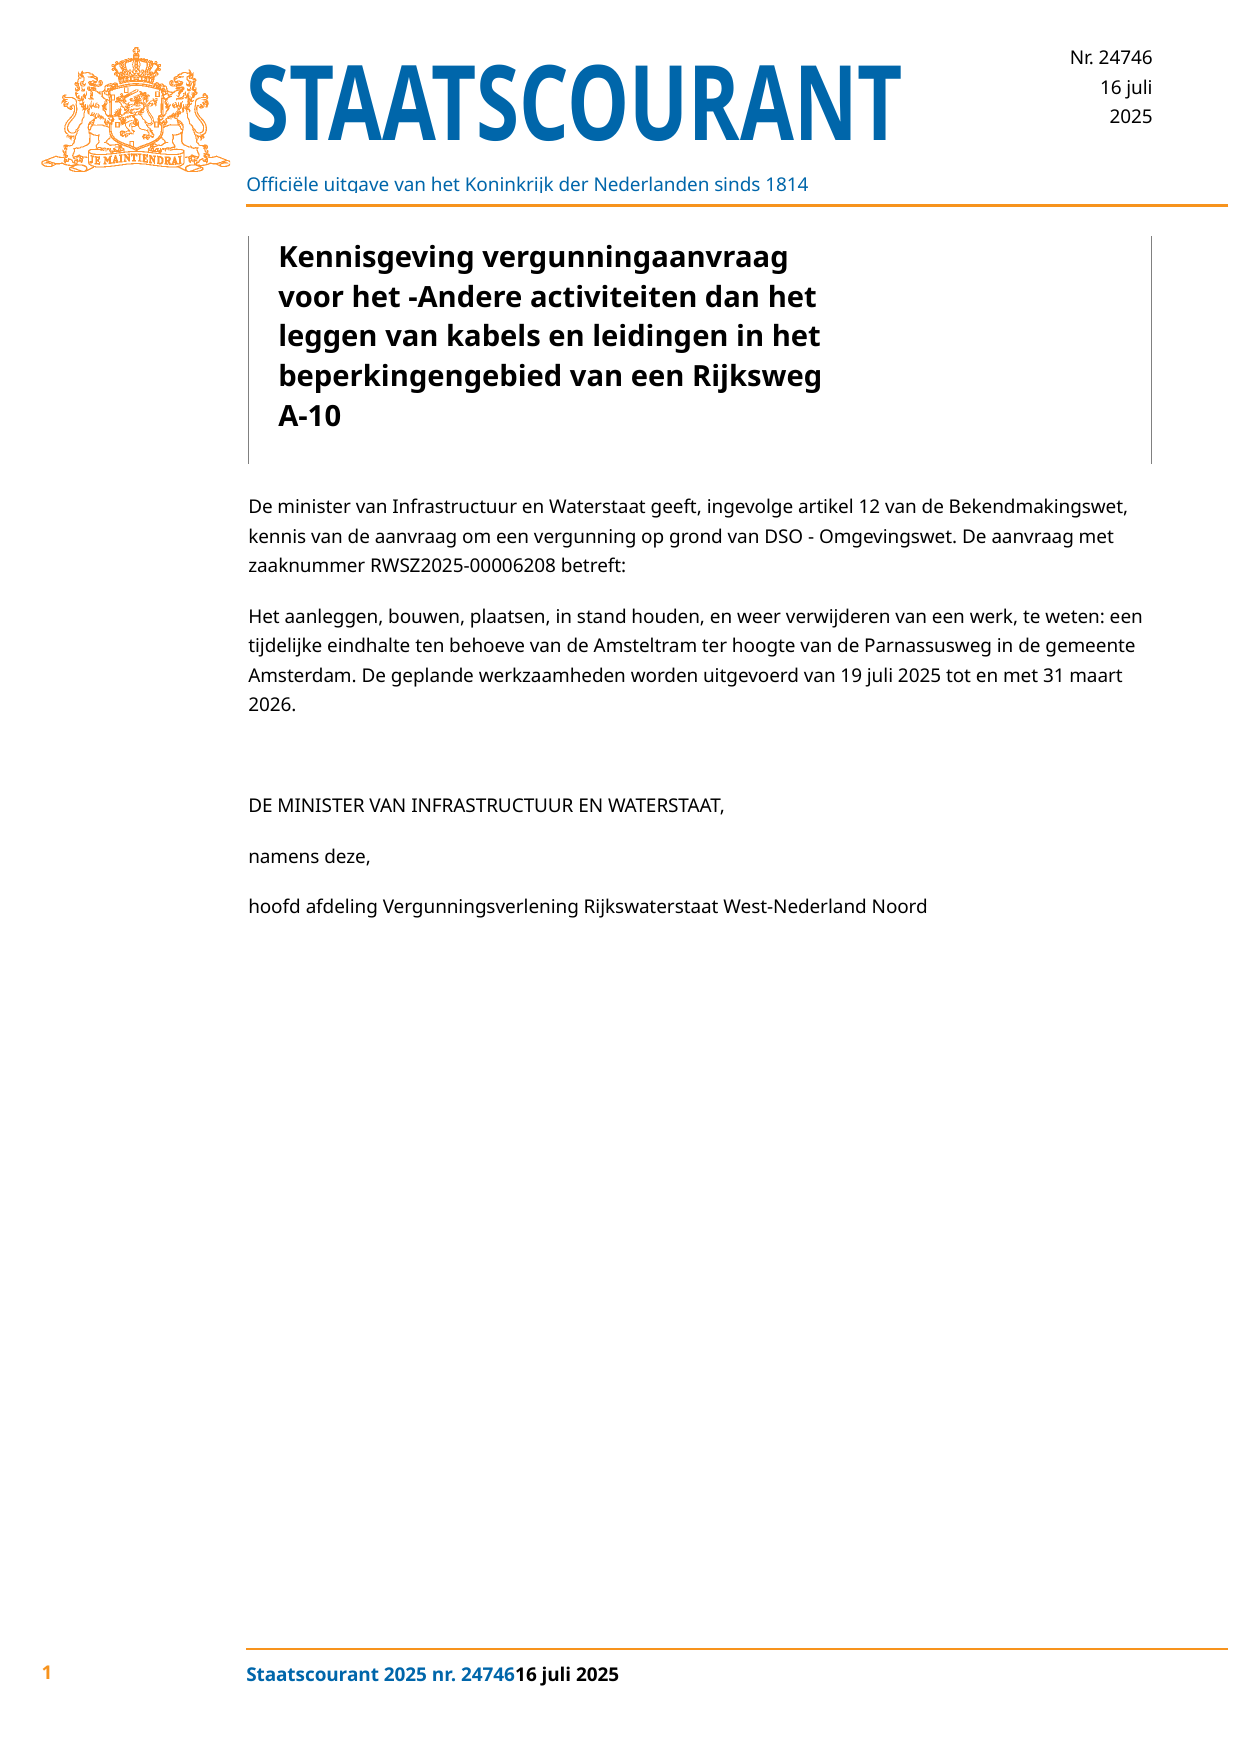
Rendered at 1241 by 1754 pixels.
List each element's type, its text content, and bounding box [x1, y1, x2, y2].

text namens deze, [248, 843, 1152, 869]
table_header [850, 236, 912, 413]
table_header [850, 414, 1151, 464]
text hoofd afdeling Vergunningsverlening Rijkswaterstaat West-Nederland Noord [248, 893, 1152, 919]
text Het aanleggen, bouwen, plaatsen, in stand houden, en weer verwijderen van een werk, te weten: een tijdelijke eindhalte ten behoeve van de Amsteltram ter hoogte van de Parnassusweg in de gemeente Amsterdam. De geplande werkzaamheden worden uitgevoerd van 19 juli 2025 tot en met 31 maart 2026. [248, 603, 1152, 717]
text De minister van Infrastructuur en Waterstaat geeft, ingevolge artikel 12 van de Bekendmakingswet, kennis van de aanvraag om een vergunning op grond van DSO - Omgevingswet. De aanvraag met zaaknummer RWSZ2025-00006208 betreft: [248, 493, 1152, 578]
picture [912, 236, 1090, 414]
text DE MINISTER VAN INFRASTRUCTUUR EN WATERSTAAT, [248, 792, 1152, 818]
picture [41, 47, 231, 172]
table_header [1090, 236, 1151, 413]
table_header Kennisgeving vergunningaanvraag voor het -Andere activiteiten dan het leggen van kabels en leidingen in het beperkingengebied van een Rijksweg A-10 [249, 236, 850, 464]
